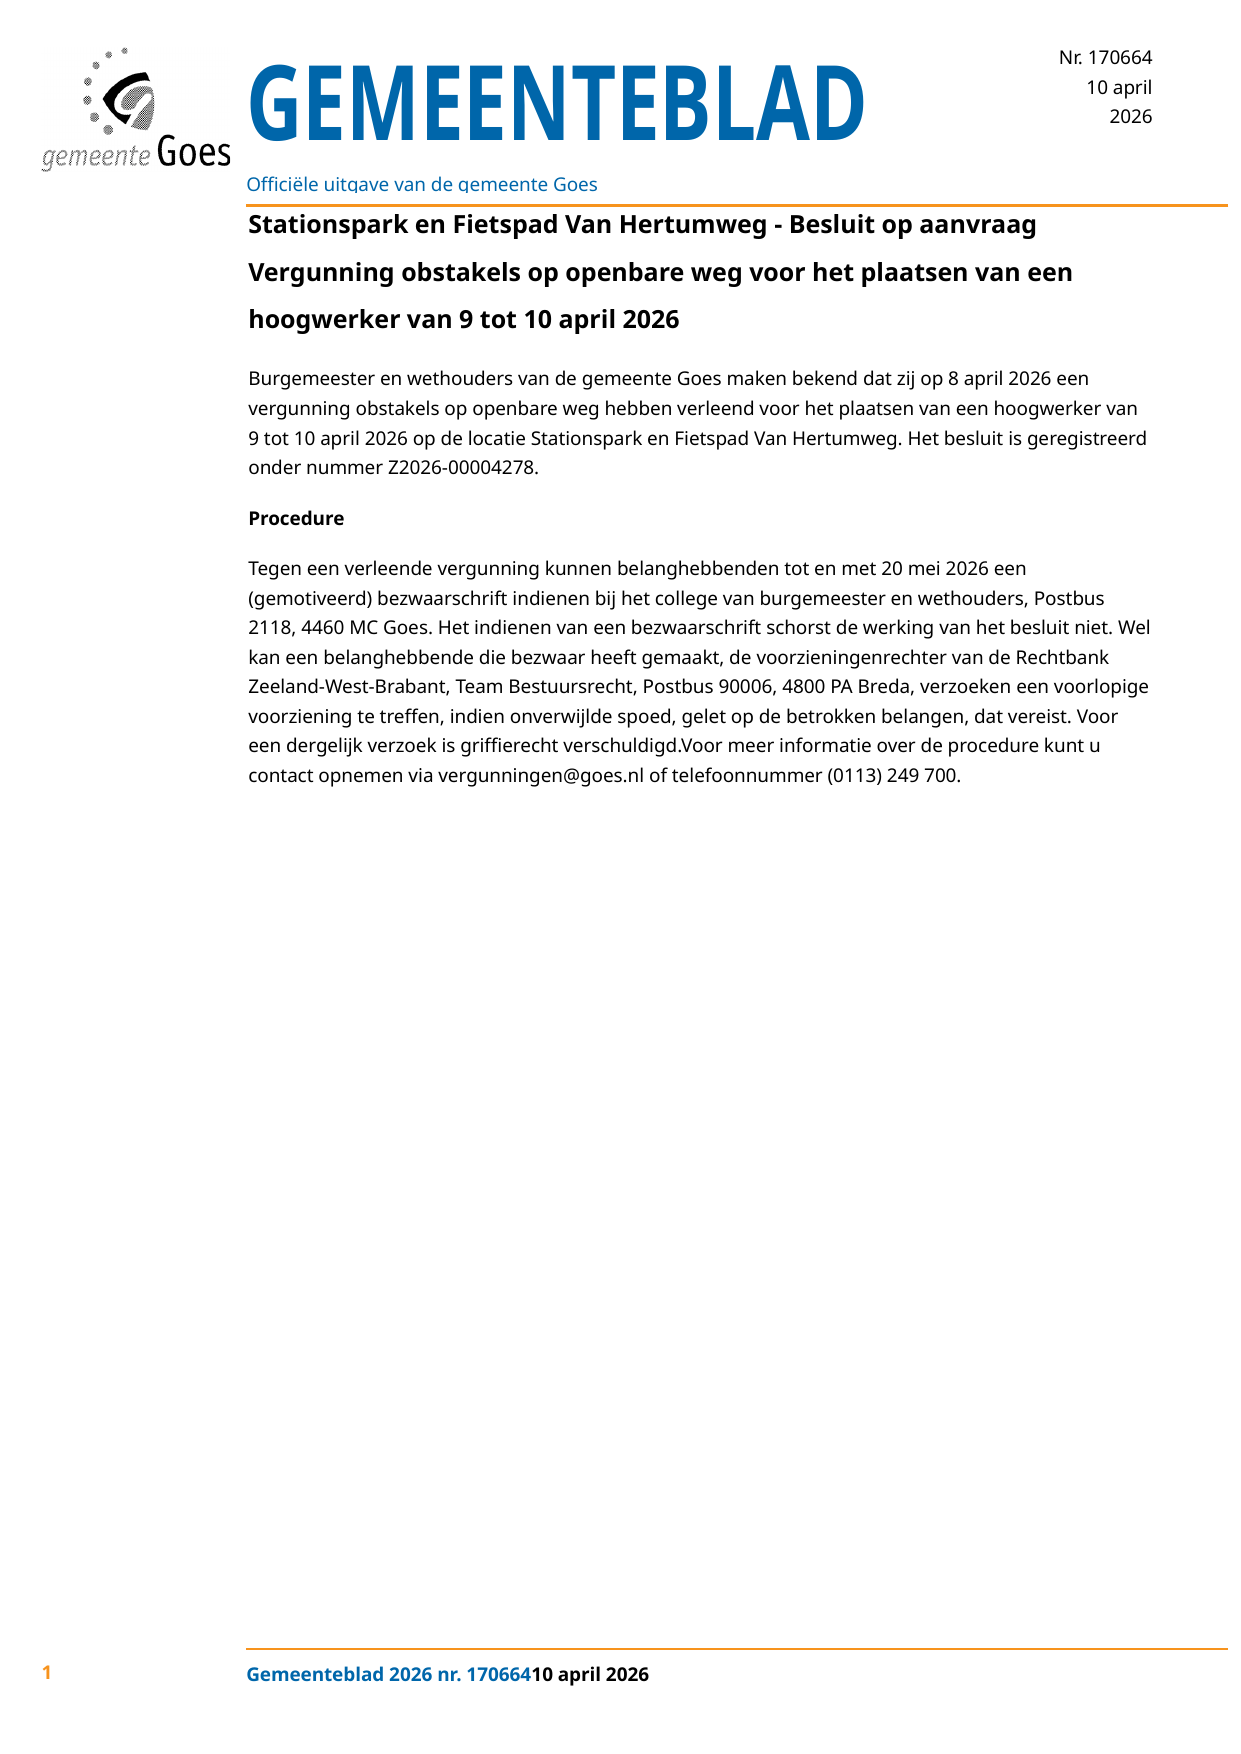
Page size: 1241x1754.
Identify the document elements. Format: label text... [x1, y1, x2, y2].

text Burgemeester en wethouders van de gemeente Goes maken bekend dat zij op 8 april 2026 een vergunning obstakels op openbare weg hebben verleend voor het plaatsen van een hoogwerker van 9 tot 10 april 2026 op de locatie Stationspark en Fietspad Van Hertumweg. Het besluit is geregistreerd onder nummer Z2026-00004278. [248, 366, 1152, 480]
picture [41, 47, 231, 172]
text Tegen een verleende vergunning kunnen belanghebbenden tot en met 20 mei 2026 een (gemotiveerd) bezwaarschrift indienen bij het college van burgemeester en wethouders, Postbus 2118, 4460 MC Goes. Het indienen van een bezwaarschrift schorst de werking van het besluit niet. Wel kan een belanghebbende die bezwaar heeft gemaakt, de voorzieningenrechter van de Rechtbank Zeeland-West-Brabant, Team Bestuursrecht, Postbus 90006, 4800 PA Breda, verzoeken een voorlopige voorziening te treffen, indien onverwijlde spoed, gelet op de betrokken belangen, dat vereist. Voor een dergelijk verzoek is griffierecht verschuldigd.Voor meer informatie over de procedure kunt u contact opnemen via vergunningen@goes.nl of telefoonnummer (0113) 249 700. [248, 555, 1152, 788]
text Stationspark en Fietspad Van Hertumweg - Besluit op aanvraag Vergunning obstakels op openbare weg voor het plaatsen van een hoogwerker van 9 tot 10 april 2026 [248, 207, 1152, 336]
text Procedure [248, 505, 1152, 530]
